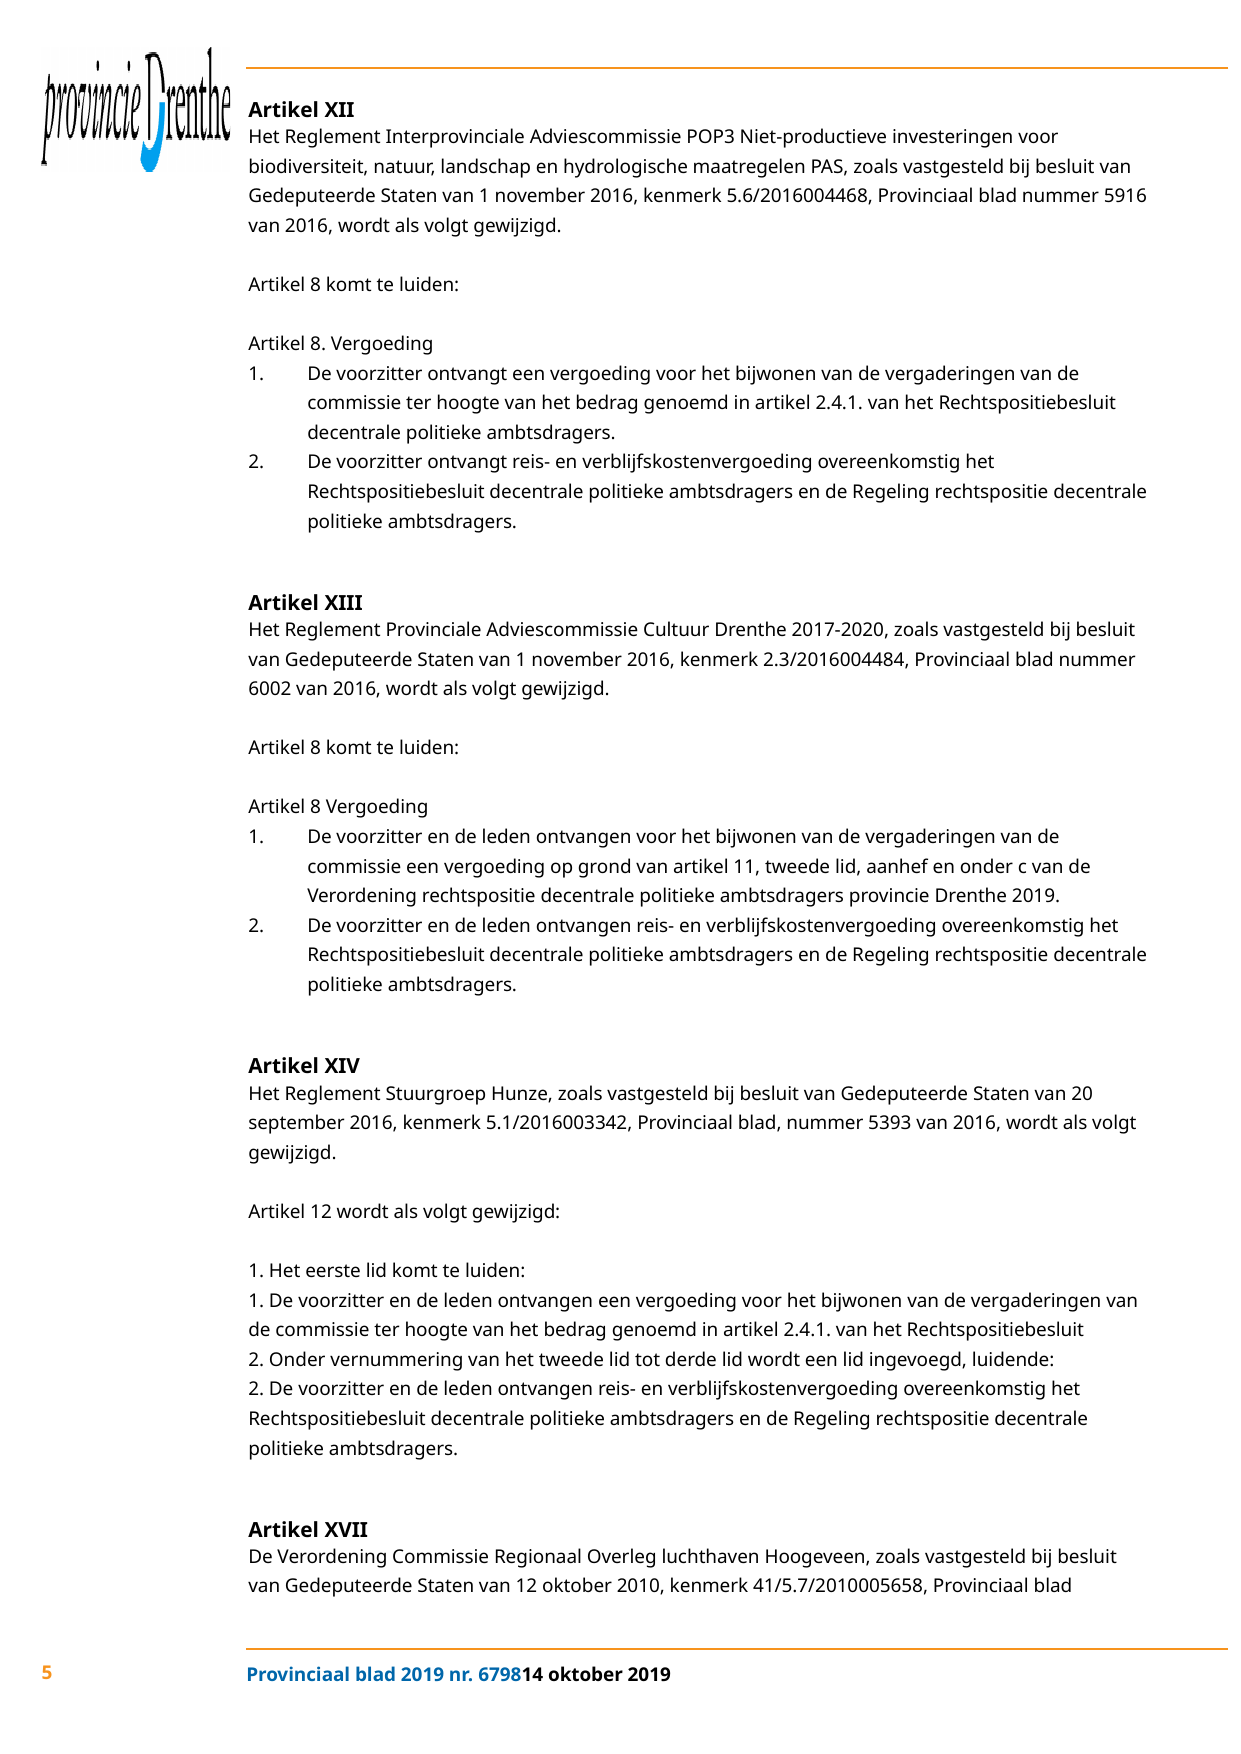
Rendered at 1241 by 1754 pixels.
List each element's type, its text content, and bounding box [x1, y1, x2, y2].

text 2. Onder vernummering van het tweede lid tot derde lid wordt een lid ingevoegd, luidende: [248, 1346, 1152, 1372]
text 1. De voorzitter en de leden ontvangen een vergoeding voor het bijwonen van de vergaderingen van de commissie ter hoogte van het bedrag genoemd in artikel 2.4.1. van het Rechtspositiebesluit [248, 1287, 1152, 1342]
text Artikel 8 Vergoeding [248, 794, 1152, 819]
list De voorzitter ontvangt reis- en verblijfskostenvergoeding overeenkomstig het Rechtspositiebesluit decentrale politieke ambtsdragers en de Regeling rechtspositie decentrale politieke ambtsdragers. [248, 449, 1152, 533]
picture [41, 47, 231, 172]
text Artikel 12 wordt als volgt gewijzigd: [248, 1198, 1152, 1224]
text Artikel XIV [248, 1051, 1152, 1080]
text Het Reglement Provinciale Adviescommissie Cultuur Drenthe 2017-2020, zoals vastgesteld bij besluit van Gedeputeerde Staten van 1 november 2016, kenmerk 2.3/2016004484, Provinciaal blad nummer 6002 van 2016, wordt als volgt gewijzigd. [248, 616, 1152, 701]
text Het Reglement Interprovinciale Adviescommissie POP3 Niet-productieve investeringen voor biodiversiteit, natuur, landschap en hydrologische maatregelen PAS, zoals vastgesteld bij besluit van Gedeputeerde Staten van 1 november 2016, kenmerk 5.6/2016004468, Provinciaal blad nummer 5916 van 2016, wordt als volgt gewijzigd. [248, 123, 1152, 238]
text Artikel XII [248, 95, 1152, 123]
text Artikel 8 komt te luiden: [248, 734, 1152, 760]
text 1. Het eerste lid komt te luiden: [248, 1257, 1152, 1283]
text Artikel XVII [248, 1515, 1152, 1543]
text Het Reglement Stuurgroep Hunze, zoals vastgesteld bij besluit van Gedeputeerde Staten van 20 september 2016, kenmerk 5.1/2016003342, Provinciaal blad, nummer 5393 van 2016, wordt als volgt gewijzigd. [248, 1080, 1152, 1164]
list De voorzitter en de leden ontvangen voor het bijwonen van de vergaderingen van de commissie een vergoeding op grond van artikel 11, tweede lid, aanhef en onder c van de Verordening rechtspositie decentrale politieke ambtsdragers provincie Drenthe 2019. [248, 823, 1152, 908]
text De Verordening Commissie Regionaal Overleg luchthaven Hoogeveen, zoals vastgesteld bij besluit van Gedeputeerde Staten van 12 oktober 2010, kenmerk 41/5.7/2010005658, Provinciaal blad [248, 1543, 1152, 1598]
text 2. De voorzitter en de leden ontvangen reis- en verblijfskostenvergoeding overeenkomstig het Rechtspositiebesluit decentrale politieke ambtsdragers en de Regeling rechtspositie decentrale politieke ambtsdragers. [248, 1376, 1152, 1460]
list De voorzitter ontvangt een vergoeding voor het bijwonen van de vergaderingen van de commissie ter hoogte van het bedrag genoemd in artikel 2.4.1. van het Rechtspositiebesluit decentrale politieke ambtsdragers. [248, 360, 1152, 445]
text Artikel XIII [248, 588, 1152, 616]
text Artikel 8 komt te luiden: [248, 271, 1152, 297]
list De voorzitter en de leden ontvangen reis- en verblijfskostenvergoeding overeenkomstig het Rechtspositiebesluit decentrale politieke ambtsdragers en de Regeling rechtspositie decentrale politieke ambtsdragers. [248, 912, 1152, 997]
text Artikel 8. Vergoeding [248, 330, 1152, 356]
